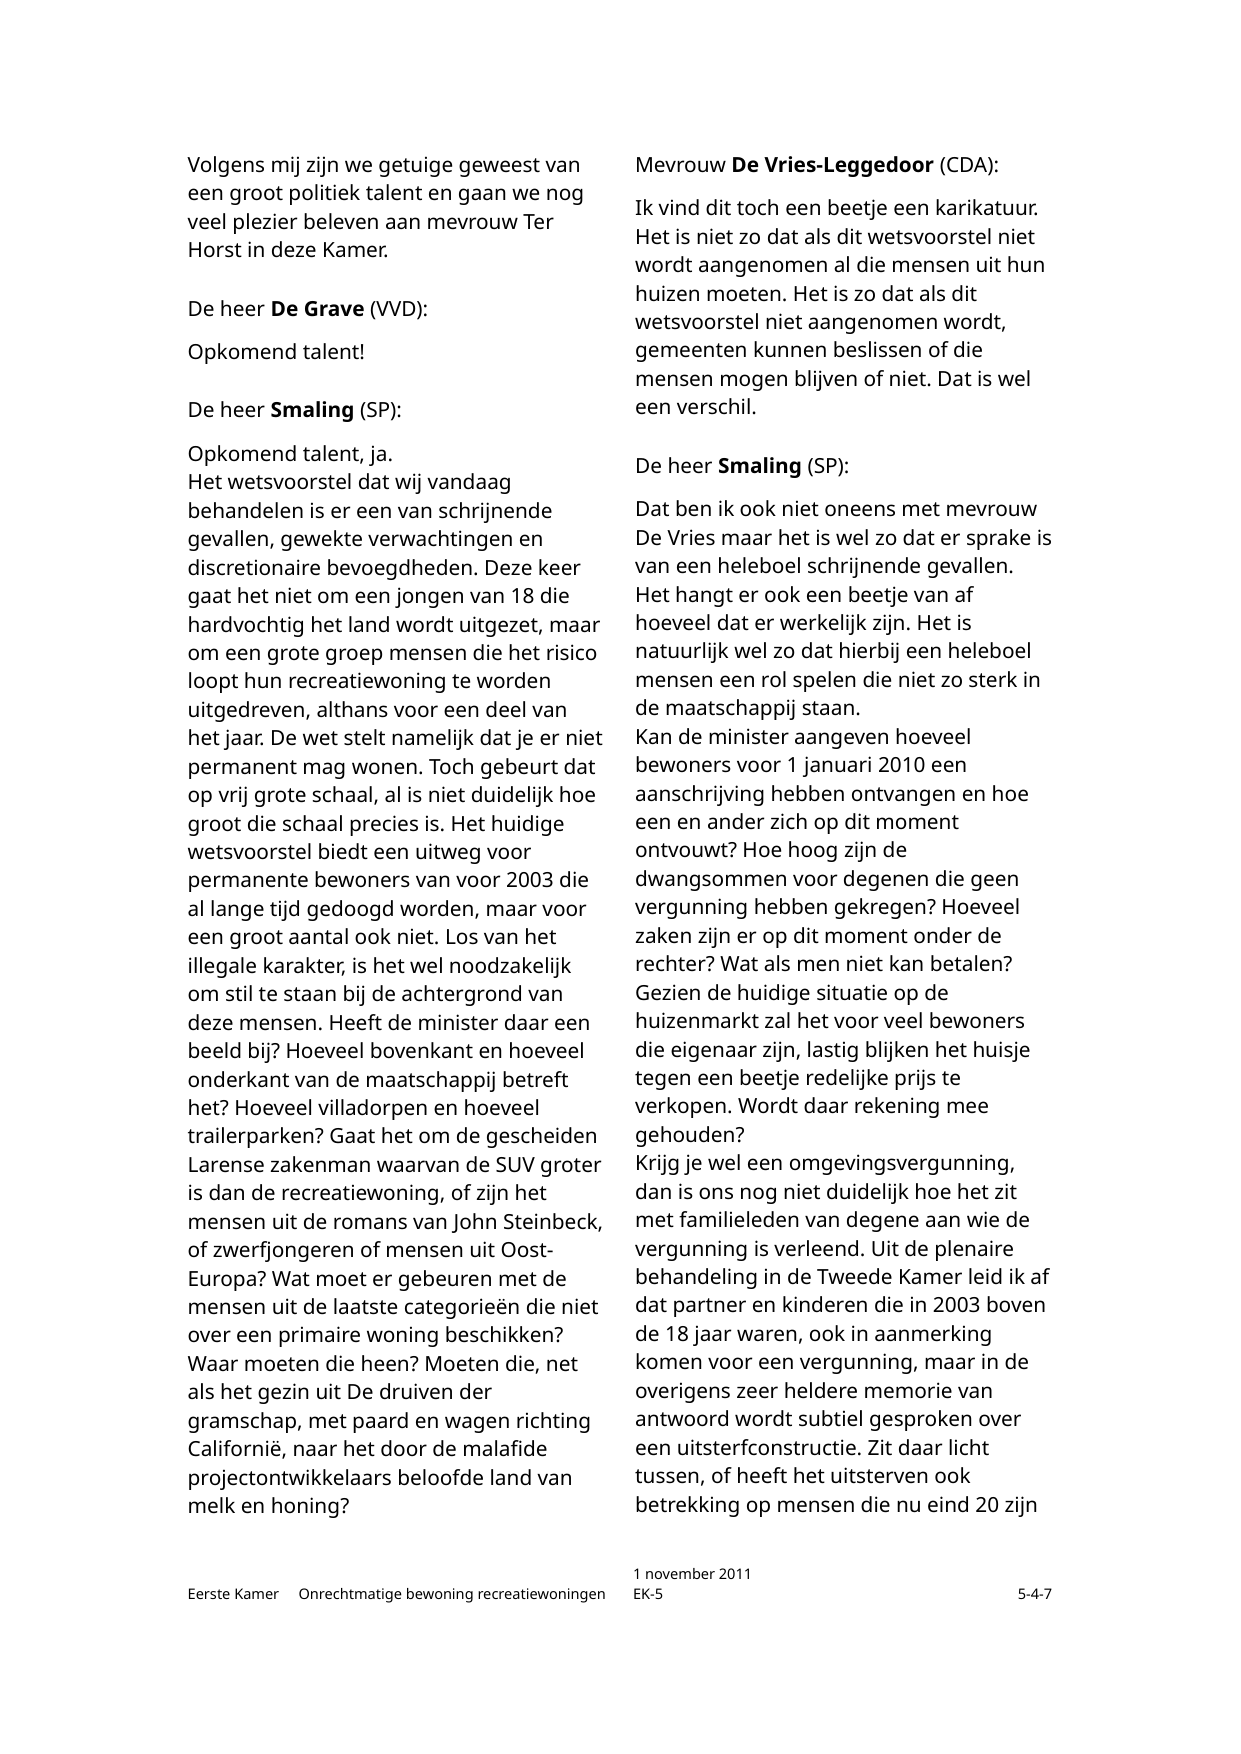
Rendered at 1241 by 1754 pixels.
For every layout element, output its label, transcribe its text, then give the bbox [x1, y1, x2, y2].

text Krijg je wel een omgevingsvergunning, dan is ons nog niet duidelijk hoe het zit met familieleden van degene aan wie de vergunning is verleend. Uit de plenaire behandeling in de Tweede Kamer leid ik af dat partner en kinderen die in 2003 boven de 18 jaar waren, ook in aanmerking komen voor een vergunning, maar in de overigens zeer heldere memorie van antwoord wordt subtiel gesproken over een uitsterfconstructie. Zit daar licht tussen, of heeft het uitsterven ook betrekking op mensen die nu eind 20 zijn [635, 1148, 1053, 1518]
text Mevrouw De Vries-Leggedoor (CDA): [635, 150, 1053, 178]
text De heer Smaling (SP): [187, 396, 605, 424]
text Opkomend talent! [187, 337, 605, 366]
text Dat ben ik ook niet oneens met mevrouw De Vries maar het is wel zo dat er sprake is van een heleboel schrijnende gevallen. Het hangt er ook een beetje van af hoeveel dat er werkelijk zijn. Het is natuurlijk wel zo dat hierbij een heleboel mensen een rol spelen die niet zo sterk in de maatschappij staan. [635, 494, 1053, 722]
text Ik vind dit toch een beetje een karikatuur. Het is niet zo dat als dit wetsvoorstel niet wordt aangenomen al die mensen uit hun huizen moeten. Het is zo dat als dit wetsvoorstel niet aangenomen wordt, gemeenten kunnen beslissen of die mensen mogen blijven of niet. Dat is wel een verschil. [635, 193, 1053, 421]
text Opkomend talent, ja. [187, 439, 605, 467]
text Het wetsvoorstel dat wij vandaag behandelen is er een van schrijnende gevallen, gewekte verwachtingen en discretionaire bevoegdheden. Deze keer gaat het niet om een jongen van 18 die hardvochtig het land wordt uitgezet, maar om een grote groep mensen die het risico loopt hun recreatiewoning te worden uitgedreven, althans voor een deel van het jaar. De wet stelt namelijk dat je er niet permanent mag wonen. Toch gebeurt dat op vrij grote schaal, al is niet duidelijk hoe groot die schaal precies is. Het huidige wetsvoorstel biedt een uitweg voor permanente bewoners van voor 2003 die al lange tijd gedoogd worden, maar voor een groot aantal ook niet. Los van het illegale karakter, is het wel noodzakelijk om stil te staan bij de achtergrond van deze mensen. Heeft de minister daar een beeld bij? Hoeveel bovenkant en hoeveel onderkant van de maatschappij betreft het? Hoeveel villadorpen en hoeveel trailerparken? Gaat het om de gescheiden Larense zakenman waarvan de SUV groter is dan de recreatiewoning, of zijn het mensen uit de romans van John Steinbeck, of zwerfjongeren of mensen uit Oost-Europa? Wat moet er gebeuren met de mensen uit de laatste categorieën die niet over een primaire woning beschikken? Waar moeten die heen? Moeten die, net als het gezin uit De druiven der gramschap, met paard en wagen richting Californië, naar het door de malafide projectontwikkelaars beloofde land van melk en honing? [187, 467, 605, 1520]
text De heer De Grave (VVD): [187, 294, 605, 322]
text Kan de minister aangeven hoeveel bewoners voor 1 januari 2010 een aanschrijving hebben ontvangen en hoe een en ander zich op dit moment ontvouwt? Hoe hoog zijn de dwangsommen voor degenen die geen vergunning hebben gekregen? Hoeveel zaken zijn er op dit moment onder de rechter? Wat als men niet kan betalen? Gezien de huidige situatie op de huizenmarkt zal het voor veel bewoners die eigenaar zijn, lastig blijken het huisje tegen een beetje redelijke prijs te verkopen. Wordt daar rekening mee gehouden? [635, 722, 1053, 1148]
text De heer Smaling (SP): [635, 451, 1053, 479]
text Volgens mij zijn we getuige geweest van een groot politiek talent en gaan we nog veel plezier beleven aan mevrouw Ter Horst in deze Kamer. [187, 150, 605, 264]
